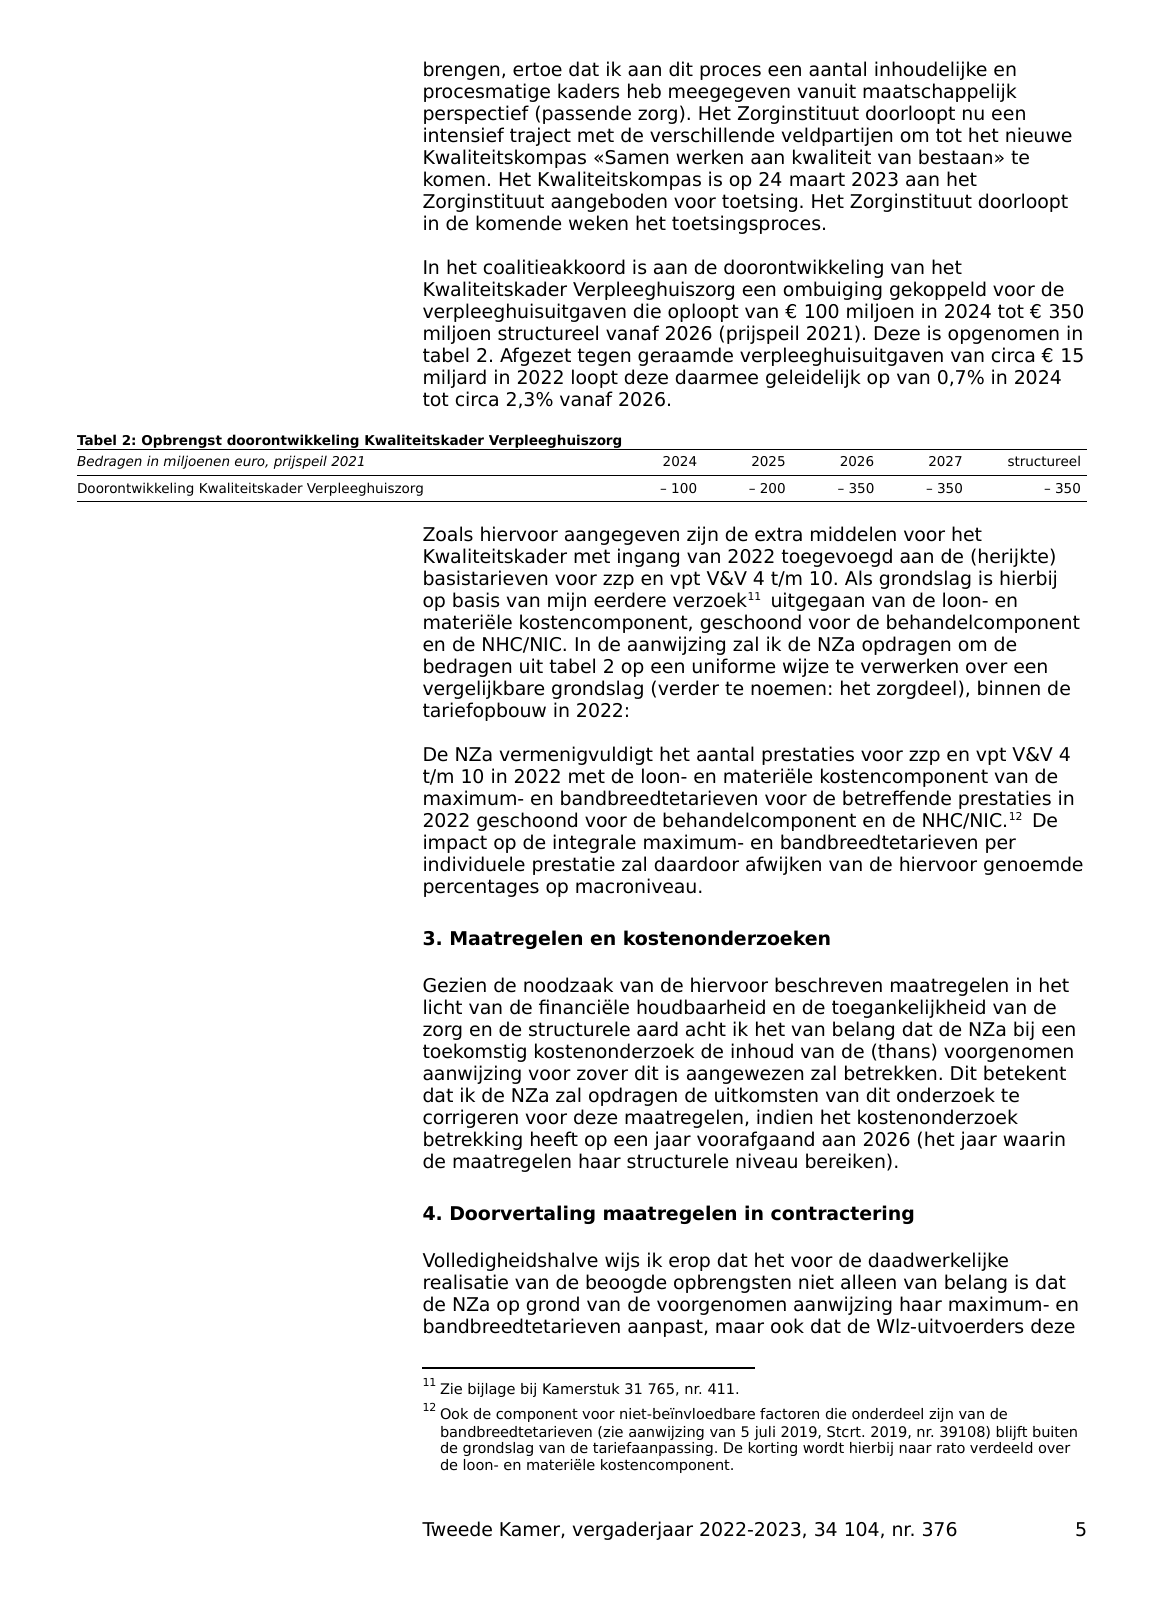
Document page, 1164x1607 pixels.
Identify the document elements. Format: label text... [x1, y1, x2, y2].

table_cell – 200 [703, 476, 791, 501]
table_cell – 350 [969, 476, 1087, 501]
table_cell 2027 [880, 450, 968, 475]
table_cell – 350 [791, 476, 880, 501]
text Gezien de noodzaak van de hiervoor beschreven maatregelen in het licht van de financiële houdbaarheid en de toegankelijkheid van de zorg en de structurele aard acht ik het van belang dat de NZa bij een toekomstig kostenonderzoek de inhoud van de (thans) voorgenomen aanwijzing voor zover dit is aangewezen zal betrekken. Dit betekent dat ik de NZa zal opdragen de uitkomsten van dit onderzoek te corrigeren voor deze maatregelen, indien het kostenonderzoek betrekking heeft op een jaar voorafgaand aan 2026 (het jaar waarin de maatregelen haar structurele niveau bereiken). [422, 975, 1087, 1173]
table_cell 2024 [614, 450, 703, 475]
text Volledigheidshalve wijs ik erop dat het voor de daadwerkelijke realisatie van de beoogde opbrengsten niet alleen van belang is dat de NZa op grond van de voorgenomen aanwijzing haar maximum- en bandbreedtetarieven aanpast, maar ook dat de Wlz-uitvoerders deze [422, 1250, 1087, 1338]
table_cell Bedragen in miljoenen euro, prijspeil 2021 [77, 450, 614, 475]
text Zoals hiervoor aangegeven zijn de extra middelen voor het Kwaliteitskader met ingang van 2022 toegevoegd aan de (herijkte) basistarieven voor zzp en vpt V&V 4 t/m 10. Als grondslag is hierbij op basis van mijn eerdere verzoek uitgegaan van de loon- en materiële kostencomponent, geschoond voor de behandelcomponent en de NHC/NIC. In de aanwijzing zal ik de NZa opdragen om de bedragen uit tabel 2 op een uniforme wijze te verwerken over een vergelijkbare grondslag (verder te noemen: het zorgdeel), binnen de tariefopbouw in 2022: [422, 524, 1087, 722]
table_cell structureel [969, 450, 1087, 475]
text In het coalitieakkoord is aan de doorontwikkeling van het Kwaliteitskader Verpleeghuiszorg een ombuiging gekoppeld voor de verpleeghuisuitgaven die oploopt van € 100 miljoen in 2024 tot € 350 miljoen structureel vanaf 2026 (prijspeil 2021). Deze is opgenomen in tabel 2. Afgezet tegen geraamde verpleeghuisuitgaven van circa € 15 miljard in 2022 loopt deze daarmee geleidelijk op van 0,7% in 2024 tot circa 2,3% vanaf 2026. [422, 257, 1087, 411]
text Ook de component voor niet-beïnvloedbare factoren die onderdeel zijn van de bandbreedtetarieven (zie aanwijzing van 5 juli 2019, Stcrt. 2019, nr. 39108) blijft buiten de grondslag van de tariefaanpassing. De korting wordt hierbij naar rato verdeeld over de loon- en materiële kostencomponent. [422, 1402, 1087, 1474]
table_header Tabel 2: Opbrengst doorontwikkeling Kwaliteitskader Verpleeghuiszorg [77, 433, 1087, 448]
table_cell 2025 [703, 450, 791, 475]
text Zie bijlage bij Kamerstuk 31 765, nr. 411. [422, 1377, 1087, 1399]
subtitle 3. Maatregelen en kostenonderzoeken [422, 928, 1087, 950]
text brengen, ertoe dat ik aan dit proces een aantal inhoudelijke en procesmatige kaders heb meegegeven vanuit maatschappelijk perspectief (passende zorg). Het Zorginstituut doorloopt nu een intensief traject met de verschillende veldpartijen om tot het nieuwe Kwaliteitskompas «Samen werken aan kwaliteit van bestaan» te komen. Het Kwaliteitskompas is op 24 maart 2023 aan het Zorginstituut aangeboden voor toetsing. Het Zorginstituut doorloopt in de komende weken het toetsingsproces. [422, 59, 1087, 235]
table_cell – 350 [880, 476, 968, 501]
table_cell – 100 [614, 476, 703, 501]
table_cell 2026 [791, 450, 880, 475]
subtitle 4. Doorvertaling maatregelen in contractering [422, 1203, 1087, 1225]
table_cell Doorontwikkeling Kwaliteitskader Verpleeghuiszorg [77, 476, 614, 501]
text De NZa vermenigvuldigt het aantal prestaties voor zzp en vpt V&V 4 t/m 10 in 2022 met de loon- en materiële kostencomponent van de maximum- en bandbreedtetarieven voor de betreffende prestaties in 2022 geschoond voor de behandelcomponent en de NHC/NIC. De impact op de integrale maximum- en bandbreedtetarieven per individuele prestatie zal daardoor afwijken van de hiervoor genoemde percentages op macroniveau. [422, 744, 1087, 898]
